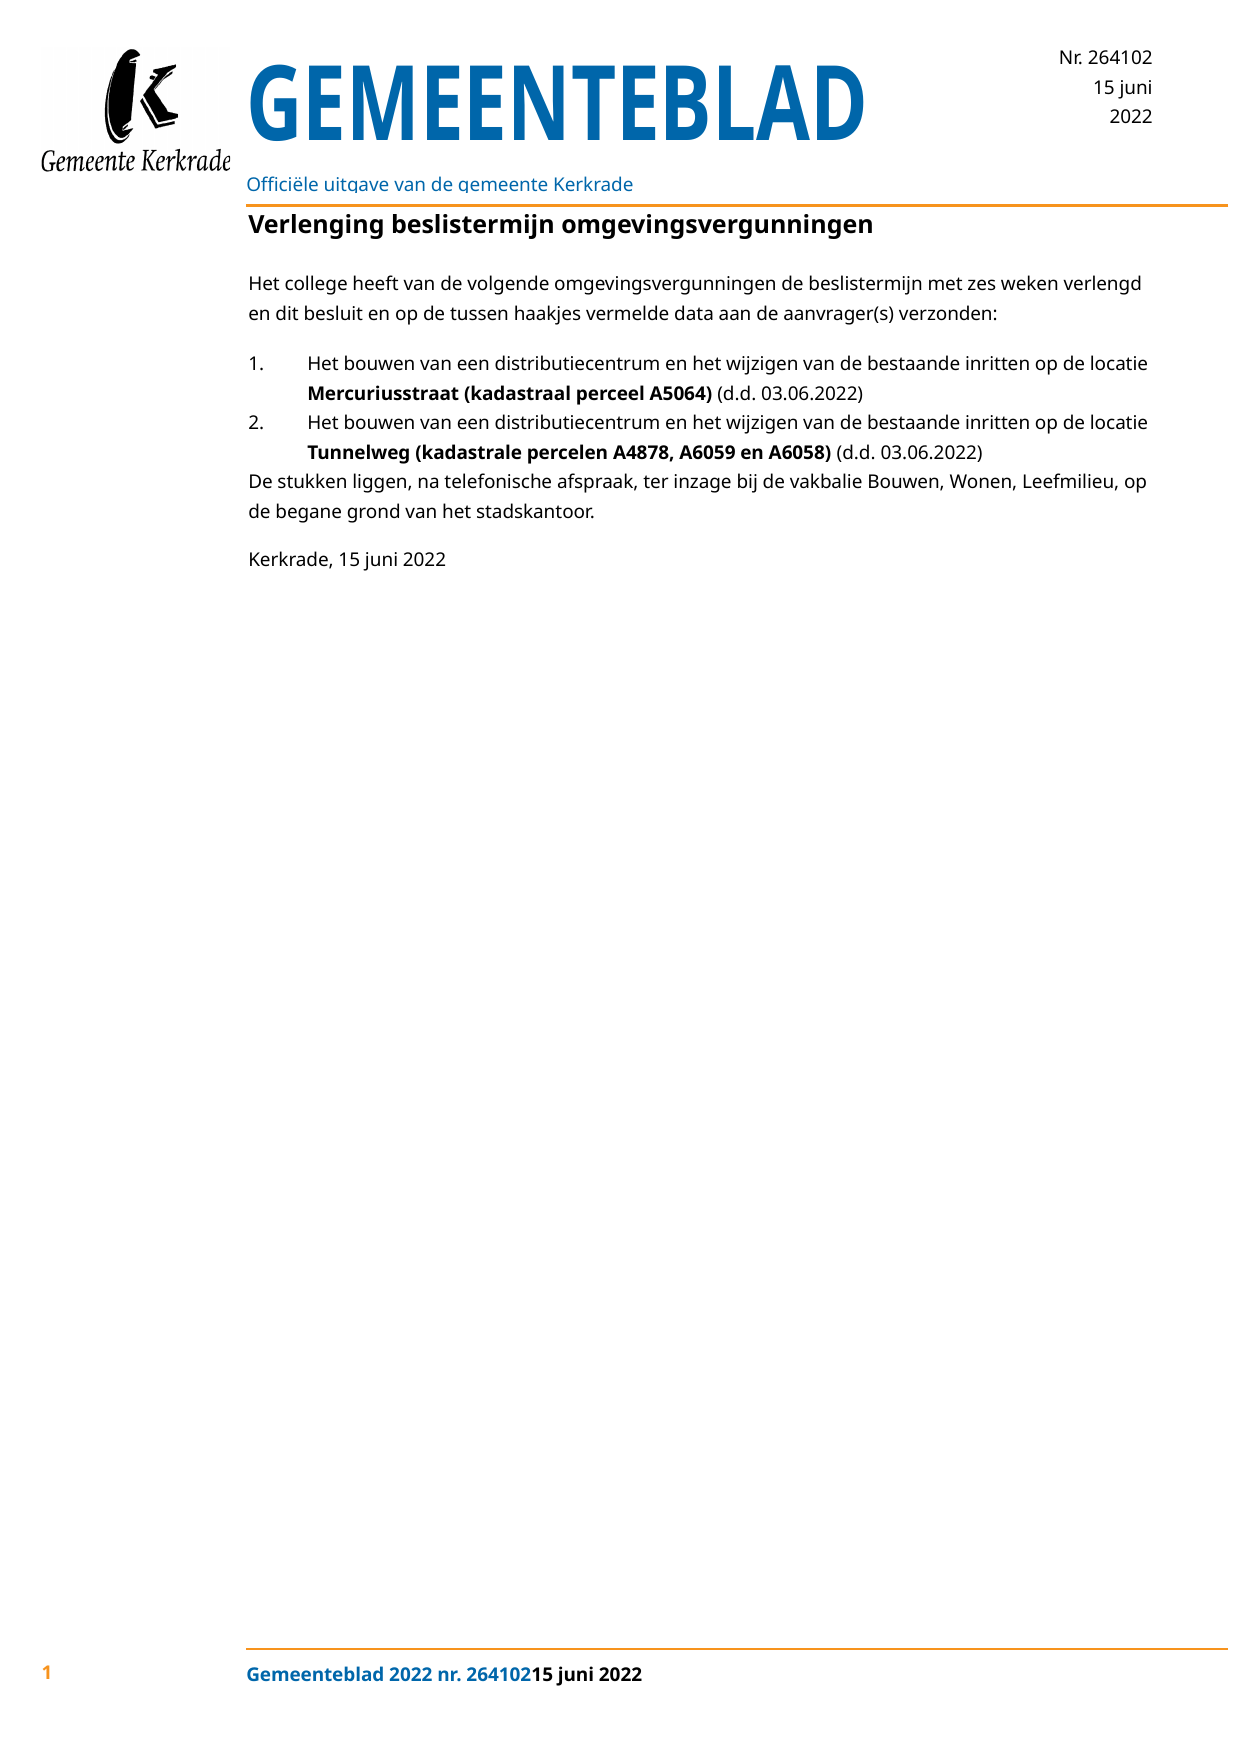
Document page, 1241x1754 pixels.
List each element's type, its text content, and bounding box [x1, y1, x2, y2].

list Het bouwen van een distributiecentrum en het wijzigen van de bestaande inritten op de locatie Tunnelweg (kadastrale percelen A4878, A6059 en A6058) (d.d. 03.06.2022) [248, 409, 1152, 465]
picture [41, 47, 231, 172]
text Verlenging beslistermijn omgevingsvergunningen [248, 207, 1152, 241]
text Het college heeft van de volgende omgevingsvergunningen de beslistermijn met zes weken verlengd en dit besluit en op de tussen haakjes vermelde data aan de aanvrager(s) verzonden: [248, 270, 1152, 326]
list Het bouwen van een distributiecentrum en het wijzigen van de bestaande inritten op de locatie Mercuriusstraat (kadastraal perceel A5064) (d.d. 03.06.2022) [248, 350, 1152, 406]
text Kerkrade, 15 juni 2022 [248, 546, 1152, 572]
text De stukken liggen, na telefonische afspraak, ter inzage bij de vakbalie Bouwen, Wonen, Leefmilieu, op de begane grond van het stadskantoor. [248, 469, 1152, 524]
